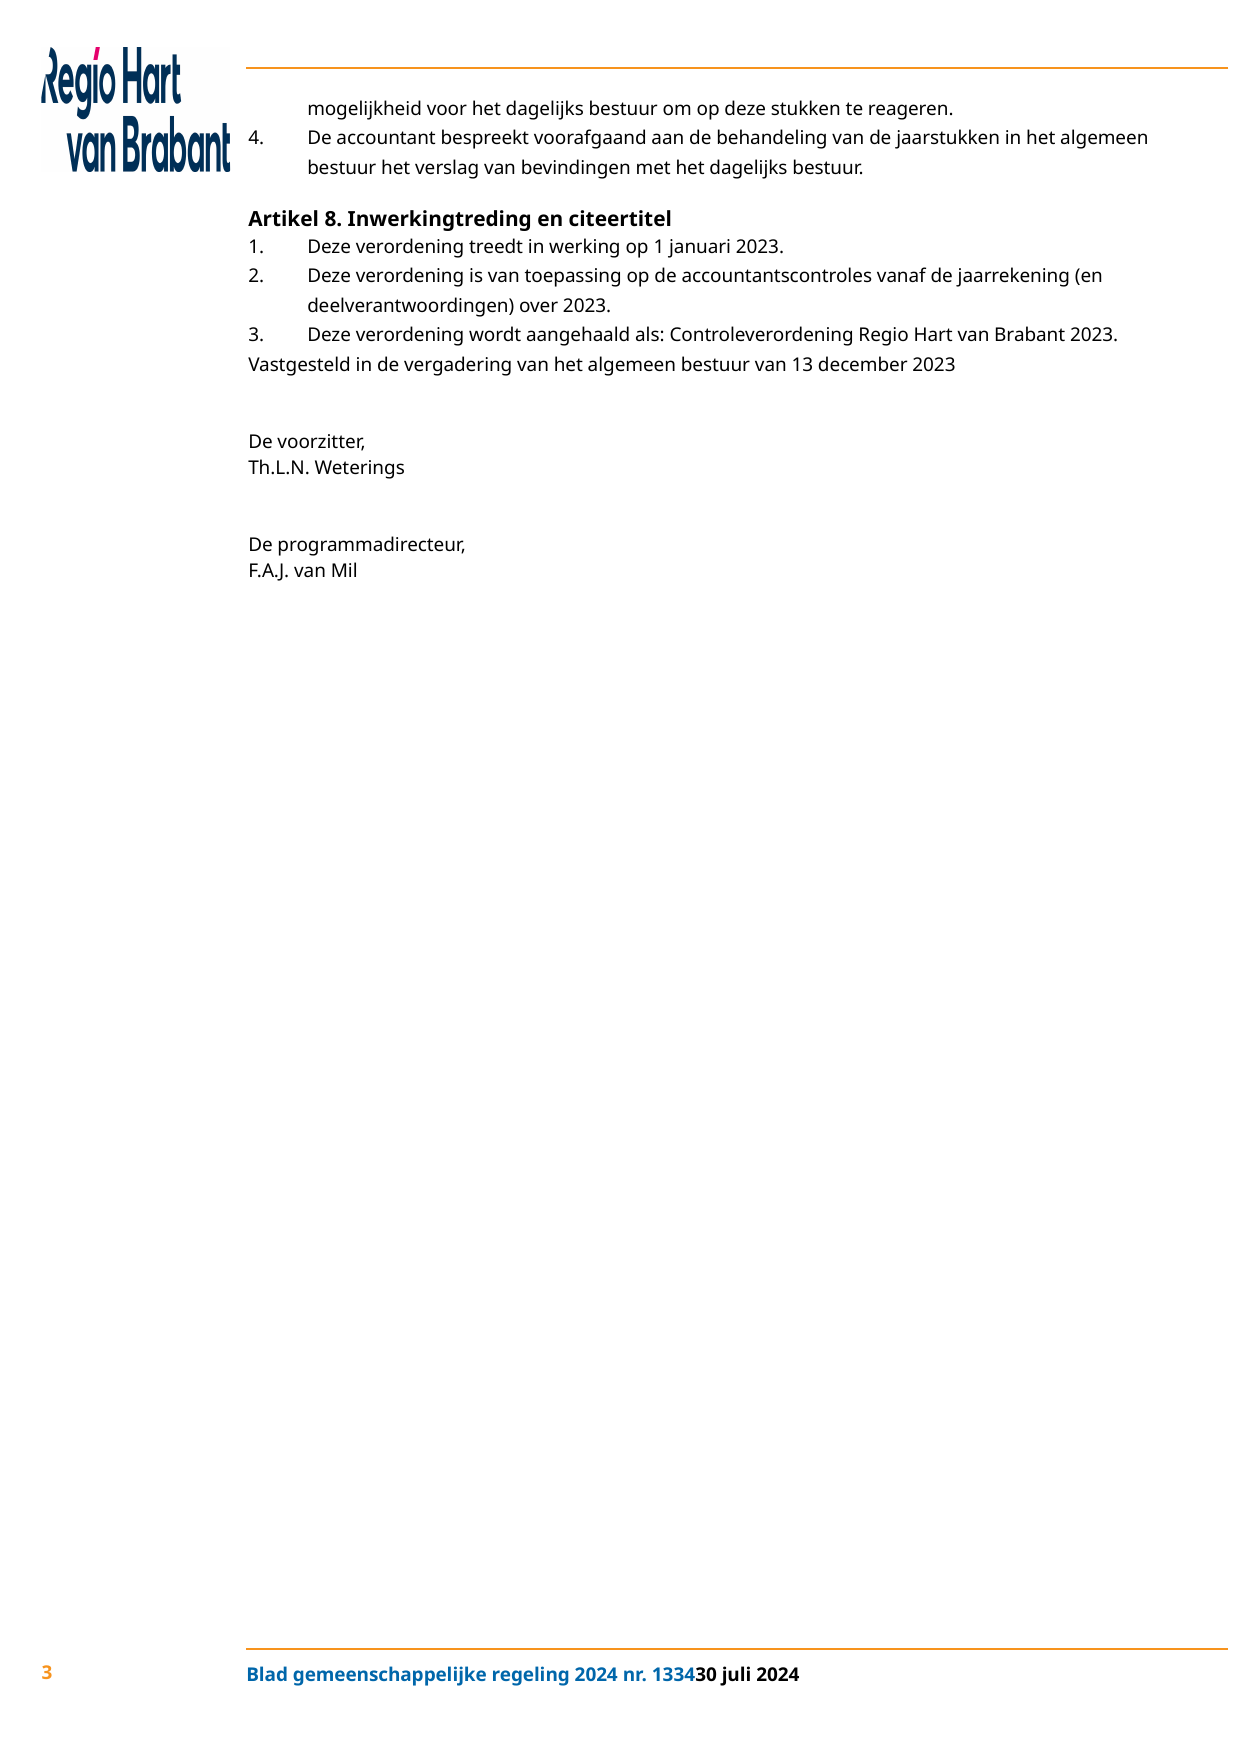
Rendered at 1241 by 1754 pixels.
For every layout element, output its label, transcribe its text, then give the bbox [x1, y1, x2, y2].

text Th.L.N. Weterings [248, 454, 1152, 480]
list Deze verordening wordt aangehaald als: Controleverordening Regio Hart van Brabant 2023. [248, 322, 1152, 347]
text F.A.J. van Mil [248, 557, 1152, 583]
list Deze verordening is van toepassing op de accountantscontroles vanaf de jaarrekening (en deelverantwoordingen) over 2023. [248, 262, 1152, 318]
text Vastgesteld in de vergadering van het algemeen bestuur van 13 december 2023 [248, 351, 1152, 377]
text Artikel 8. Inwerkingtreding en citeertitel [248, 204, 1152, 233]
list De accountant bespreekt voorafgaand aan de behandeling van de jaarstukken in het algemeen bestuur het verslag van bevindingen met het dagelijks bestuur. [248, 124, 1152, 180]
text De voorzitter, [248, 428, 1152, 454]
picture [41, 47, 231, 172]
list mogelijkheid voor het dagelijks bestuur om op deze stukken te reageren. [248, 95, 1152, 121]
list Deze verordening treedt in werking op 1 januari 2023. [248, 233, 1152, 258]
text De programmadirecteur, [248, 531, 1152, 557]
